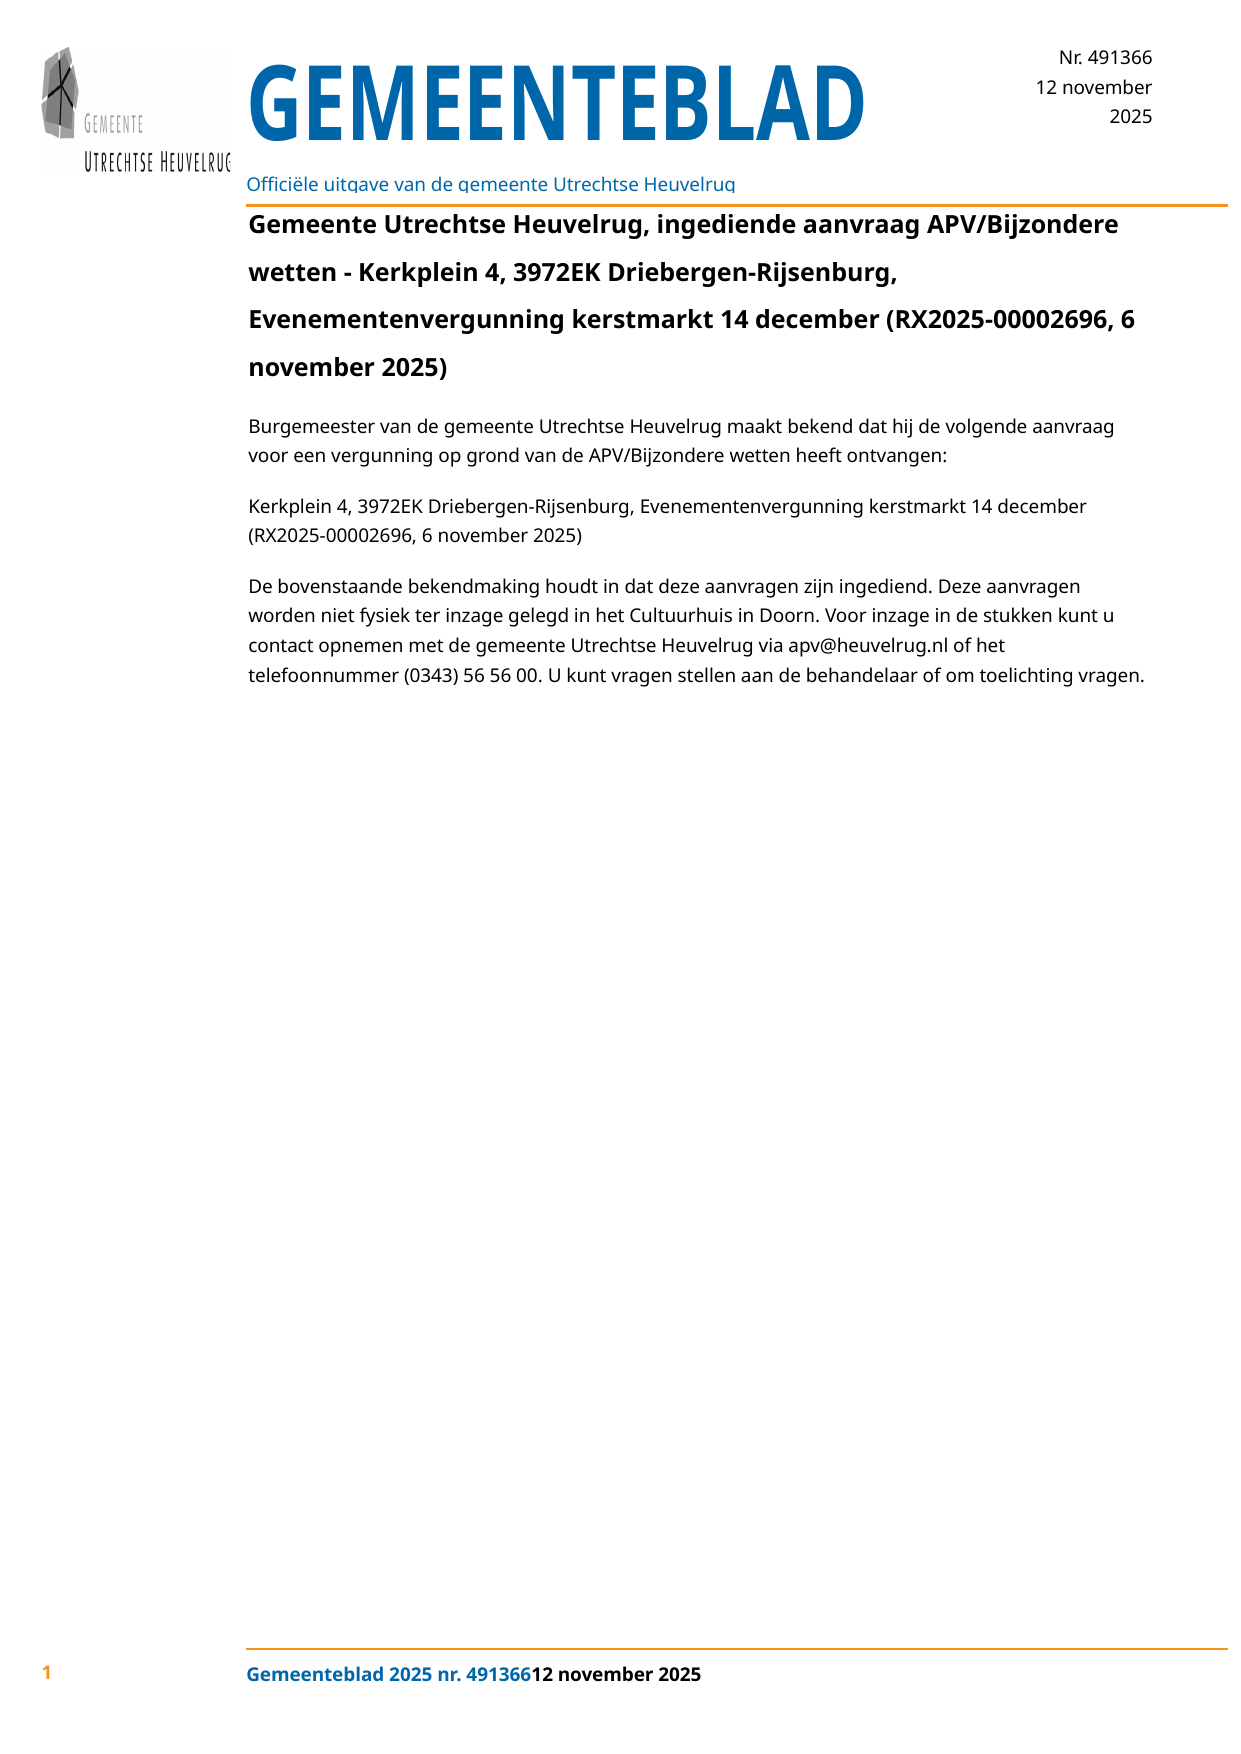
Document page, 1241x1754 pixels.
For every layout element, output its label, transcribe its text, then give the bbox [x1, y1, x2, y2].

text Kerkplein 4, 3972EK Driebergen-Rijsenburg, Evenementenvergunning kerstmarkt 14 december (RX2025-00002696, 6 november 2025) [248, 493, 1152, 548]
text De bovenstaande bekendmaking houdt in dat deze aanvragen zijn ingediend. Deze aanvragen worden niet fysiek ter inzage gelegd in het Cultuurhuis in Doorn. Voor inzage in de stukken kunt u contact opnemen met de gemeente Utrechtse Heuvelrug via apv@heuvelrug.nl of het telefoonnummer (0343) 56 56 00. U kunt vragen stellen aan de behandelaar of om toelichting vragen. [248, 573, 1152, 688]
text Gemeente Utrechtse Heuvelrug, ingediende aanvraag APV/Bijzondere wetten - Kerkplein 4, 3972EK Driebergen-Rijsenburg, Evenementenvergunning kerstmarkt 14 december (RX2025-00002696, 6 november 2025) [248, 207, 1152, 384]
text Burgemeester van de gemeente Utrechtse Heuvelrug maakt bekend dat hij de volgende aanvraag voor een vergunning op grond van de APV/Bijzondere wetten heeft ontvangen: [248, 413, 1152, 468]
picture [41, 47, 231, 172]
